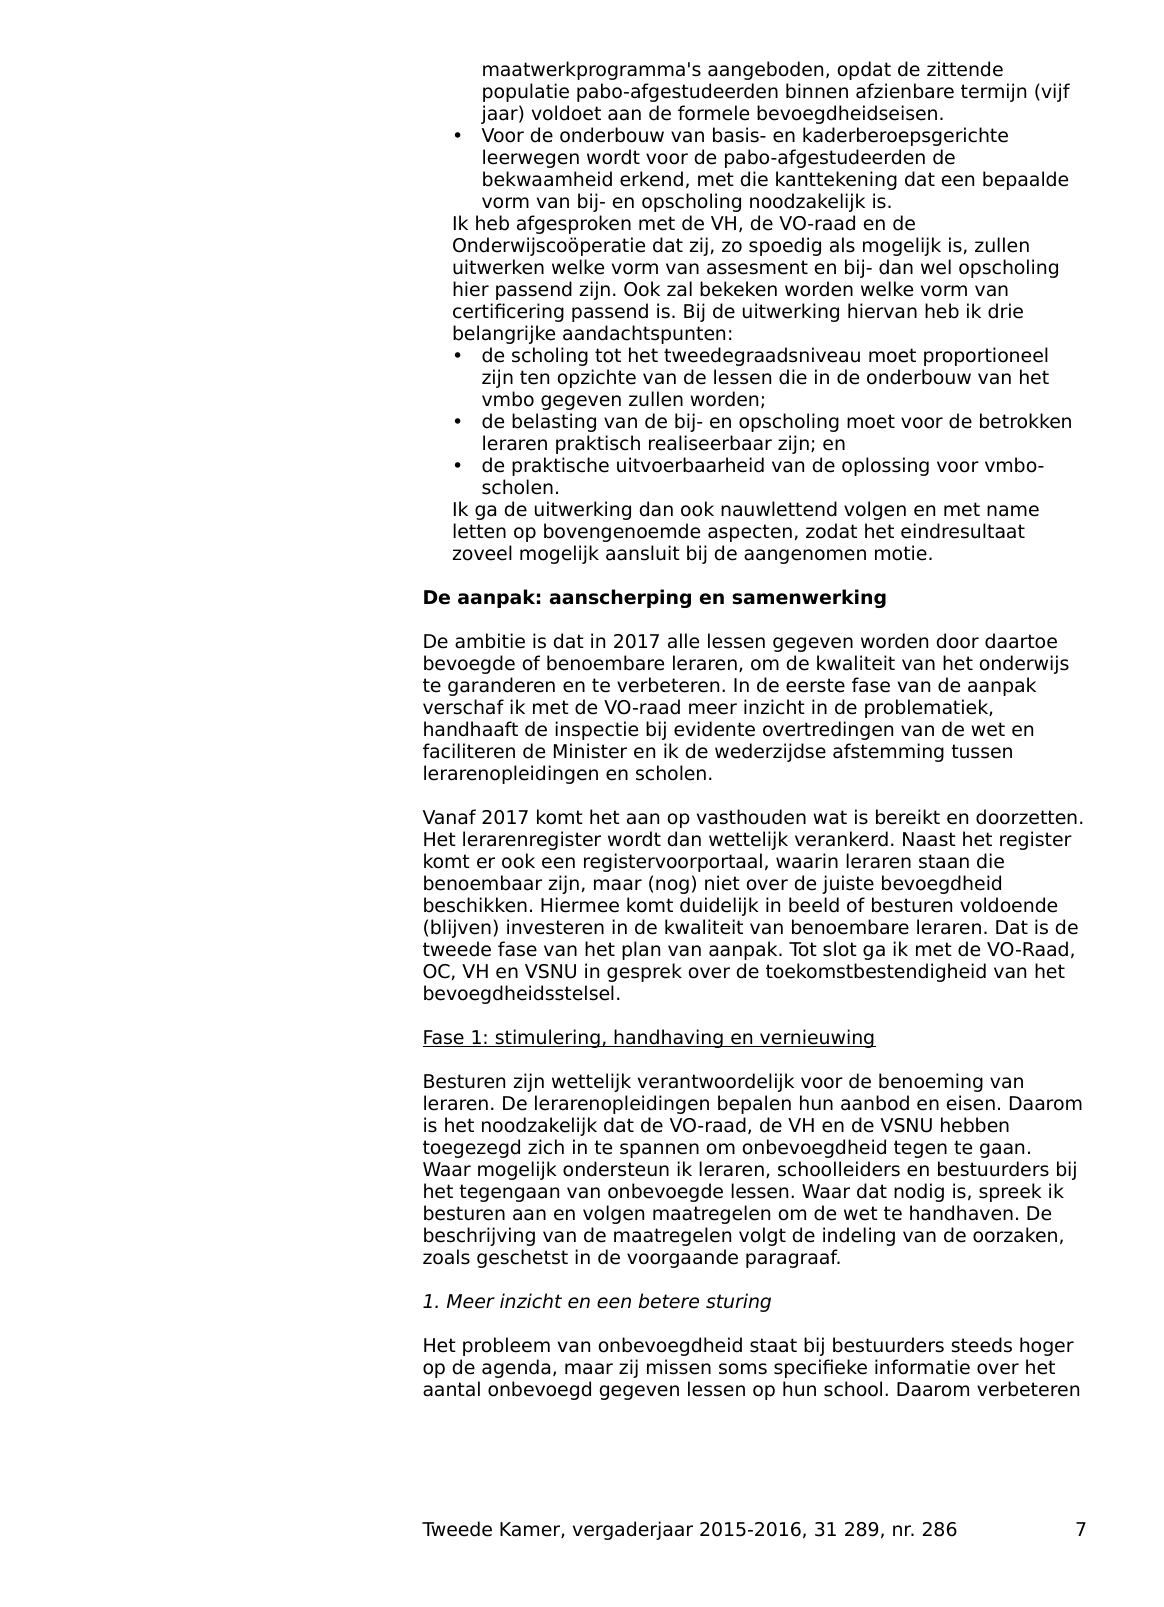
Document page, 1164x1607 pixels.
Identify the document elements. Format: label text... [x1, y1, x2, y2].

text Ik heb afgesproken met de VH, de VO-raad en de Onderwijscoöperatie dat zij, zo spoedig als mogelijk is, zullen uitwerken welke vorm van assesment en bij- dan wel opscholing hier passend zijn. Ook zal bekeken worden welke vorm van certificering passend is. Bij de uitwerking hiervan heb ik drie belangrijke aandachtspunten: [452, 213, 1087, 345]
text Besturen zijn wettelijk verantwoordelijk voor de benoeming van leraren. De lerarenopleidingen bepalen hun aanbod en eisen. Daarom is het noodzakelijk dat de VO-raad, de VH en de VSNU hebben toegezegd zich in te spannen om onbevoegdheid tegen te gaan. Waar mogelijk ondersteun ik leraren, schoolleiders en bestuurders bij het tegengaan van onbevoegde lessen. Waar dat nodig is, spreek ik besturen aan en volgen maatregelen om de wet te handhaven. De beschrijving van de maatregelen volgt de indeling van de oorzaken, zoals geschetst in de voorgaande paragraaf. [422, 1071, 1087, 1269]
text • Voor de onderbouw van basis- en kaderberoepsgerichte leerwegen wordt voor de pabo-afgestudeerden de bekwaamheid erkend, met die kanttekening dat een bepaalde vorm van bij- en opscholing noodzakelijk is. [452, 125, 1087, 213]
subtitle Fase 1: stimulering, handhaving en vernieuwing [422, 1027, 1087, 1049]
text • de scholing tot het tweedegraadsniveau moet proportioneel zijn ten opzichte van de lessen die in de onderbouw van het vmbo gegeven zullen worden; [452, 345, 1087, 411]
subtitle 1. Meer inzicht en een betere sturing [422, 1291, 1087, 1313]
text Het probleem van onbevoegdheid staat bij bestuurders steeds hoger op de agenda, maar zij missen soms specifieke informatie over het aantal onbevoegd gegeven lessen op hun school. Daarom verbeteren [422, 1335, 1087, 1401]
text • de praktische uitvoerbaarheid van de oplossing voor vmbo-scholen. [452, 455, 1087, 499]
text De ambitie is dat in 2017 alle lessen gegeven worden door daartoe bevoegde of benoembare leraren, om de kwaliteit van het onderwijs te garanderen en te verbeteren. In de eerste fase van de aanpak verschaf ik met de VO-raad meer inzicht in de problematiek, handhaaft de inspectie bij evidente overtredingen van de wet en faciliteren de Minister en ik de wederzijdse afstemming tussen lerarenopleidingen en scholen. [422, 631, 1087, 785]
text • de belasting van de bij- en opscholing moet voor de betrokken leraren praktisch realiseerbaar zijn; en [452, 411, 1087, 455]
text Ik ga de uitwerking dan ook nauwlettend volgen en met name letten op bovengenoemde aspecten, zodat het eindresultaat zoveel mogelijk aansluit bij de aangenomen motie. [452, 499, 1087, 564]
text Vanaf 2017 komt het aan op vasthouden wat is bereikt en doorzetten. Het lerarenregister wordt dan wettelijk verankerd. Naast het register komt er ook een registervoorportaal, waarin leraren staan die benoembaar zijn, maar (nog) niet over de juiste bevoegdheid beschikken. Hiermee komt duidelijk in beeld of besturen voldoende (blijven) investeren in de kwaliteit van benoembare leraren. Dat is de tweede fase van het plan van aanpak. Tot slot ga ik met de VO-Raad, OC, VH en VSNU in gesprek over de toekomstbestendigheid van het bevoegdheidsstelsel. [422, 807, 1087, 1005]
subtitle De aanpak: aanscherping en samenwerking [422, 587, 1087, 609]
text maatwerkprogramma's aangeboden, opdat de zittende populatie pabo-afgestudeerden binnen afzienbare termijn (vijf jaar) voldoet aan de formele bevoegdheidseisen. [452, 59, 1087, 125]
